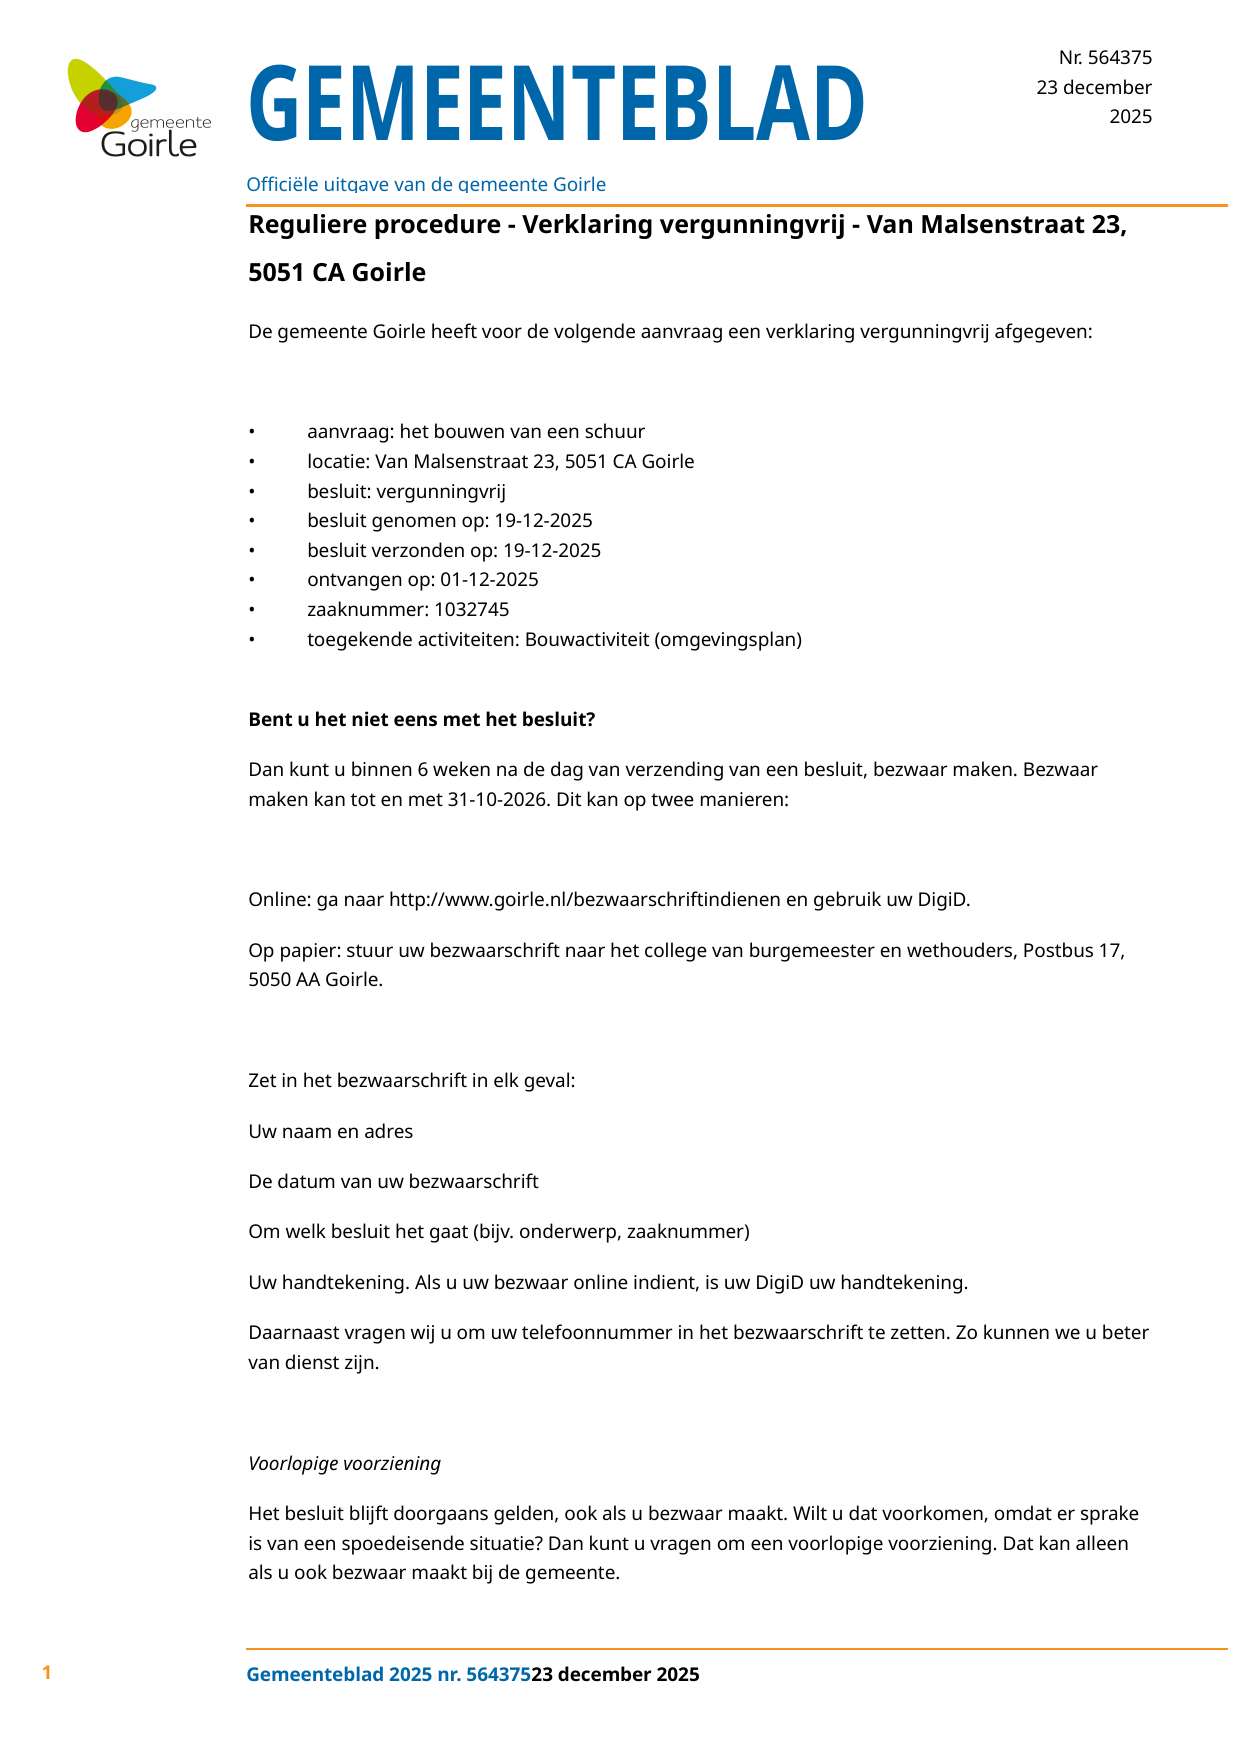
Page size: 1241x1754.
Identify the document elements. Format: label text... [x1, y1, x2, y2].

text Uw naam en adres [248, 1118, 1152, 1144]
list zaaknummer: 1032745 [248, 596, 1152, 622]
text Het besluit blijft doorgaans gelden, ook als u bezwaar maakt. Wilt u dat voorkomen, omdat er sprake is van een spoedeisende situatie? Dan kunt u vragen om een voorlopige voorziening. Dat kan alleen als u ook bezwaar maakt bij de gemeente. [248, 1500, 1152, 1585]
text Zet in het bezwaarschrift in elk geval: [248, 1067, 1152, 1093]
list locatie: Van Malsenstraat 23, 5051 CA Goirle [248, 448, 1152, 474]
text Bent u het niet eens met het besluit? [248, 706, 1152, 732]
picture [41, 47, 231, 172]
list besluit verzonden op: 19-12-2025 [248, 537, 1152, 563]
list aanvraag: het bouwen van een schuur [248, 419, 1152, 444]
text Online: ga naar http://www.goirle.nl/bezwaarschriftindienen en gebruik uw DigiD. [248, 887, 1152, 912]
list besluit genomen op: 19-12-2025 [248, 507, 1152, 533]
text De datum van uw bezwaarschrift [248, 1168, 1152, 1194]
list toegekende activiteiten: Bouwactiviteit (omgevingsplan) [248, 626, 1152, 652]
text Op papier: stuur uw bezwaarschrift naar het college van burgemeester en wethouders, Postbus 17, 5050 AA Goirle. [248, 937, 1152, 992]
text De gemeente Goirle heeft voor de volgende aanvraag een verklaring vergunningvrij afgegeven: [248, 318, 1152, 344]
text Om welk besluit het gaat (bijv. onderwerp, zaaknummer) [248, 1219, 1152, 1244]
text Uw handtekening. Als u uw bezwaar online indient, is uw DigiD uw handtekening. [248, 1269, 1152, 1295]
text Daarnaast vragen wij u om uw telefoonnummer in het bezwaarschrift te zetten. Zo kunnen we u beter van dienst zijn. [248, 1319, 1152, 1375]
list besluit: vergunningvrij [248, 478, 1152, 504]
list ontvangen op: 01-12-2025 [248, 567, 1152, 592]
text Dan kunt u binnen 6 weken na de dag van verzending van een besluit, bezwaar maken. Bezwaar maken kan tot en met 31-10-2026. Dit kan op twee manieren: [248, 756, 1152, 812]
text Reguliere procedure - Verklaring vergunningvrij - Van Malsenstraat 23, 5051 CA Goirle [248, 207, 1152, 288]
text Voorlopige voorziening [248, 1450, 1152, 1476]
